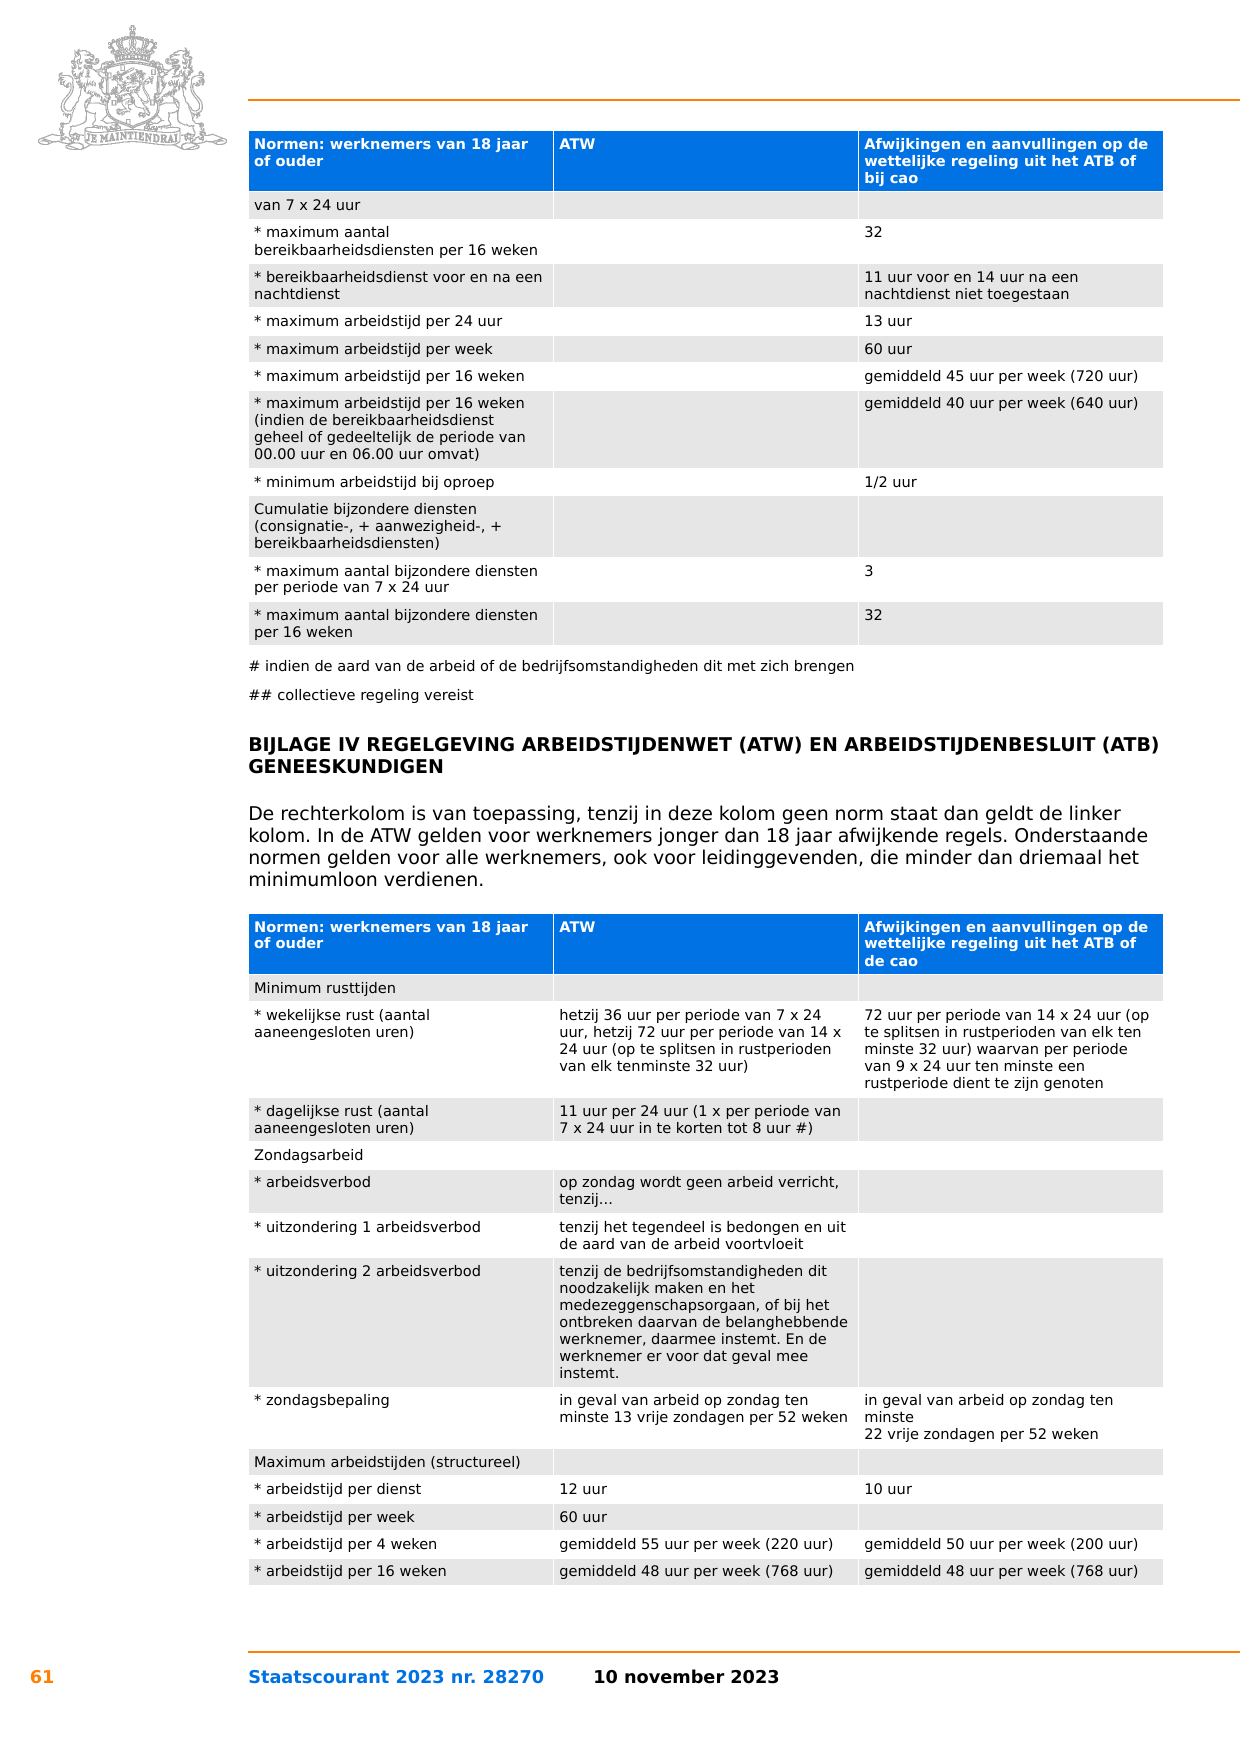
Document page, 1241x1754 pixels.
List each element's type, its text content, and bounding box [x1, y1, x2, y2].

table_cell * arbeidstijd per 16 weken [249, 1559, 553, 1585]
table_cell * wekelijkse rust (aantal aaneengesloten uren) [249, 1003, 553, 1097]
table_cell 13 uur [859, 309, 1163, 335]
table_cell gemiddeld 40 uur per week (640 uur) [859, 391, 1163, 468]
table_cell [554, 336, 858, 362]
table_cell [859, 1449, 1163, 1475]
table_cell 11 uur per 24 uur (1 x per periode van 7 x 24 uur in te korten tot 8 uur #) [554, 1098, 858, 1141]
table_cell * zondagsbepaling [249, 1388, 553, 1448]
table_header Normen: werknemers van 18 jaar of ouder [249, 131, 553, 191]
table_cell * maximum aantal bijzondere diensten per 16 weken [249, 602, 553, 645]
table_cell gemiddeld 55 uur per week (220 uur) [554, 1531, 858, 1557]
table_cell * bereikbaarheidsdienst voor en na een nachtdienst [249, 264, 553, 307]
table_header Afwijkingen en aanvullingen op de wettelijke regeling uit het ATB of de cao [859, 914, 1163, 974]
table_cell * arbeidsverbod [249, 1170, 553, 1213]
table_cell gemiddeld 48 uur per week (768 uur) [859, 1559, 1163, 1585]
table_cell gemiddeld 50 uur per week (200 uur) [859, 1531, 1163, 1557]
table_cell gemiddeld 48 uur per week (768 uur) [554, 1559, 858, 1585]
table_cell [859, 192, 1163, 219]
table_cell * uitzondering 1 arbeidsverbod [249, 1214, 553, 1257]
subtitle BIJLAGE IV REGELGEVING ARBEIDSTIJDENWET (ATW) EN ARBEIDSTIJDENBESLUIT (ATB) GENEESKUNDIGEN [248, 734, 1163, 778]
table_cell 3 [859, 558, 1163, 601]
table_cell * minimum arbeidstijd bij oproep [249, 469, 553, 495]
table_header Afwijkingen en aanvullingen op de wettelijke regeling uit het ATB of bij cao [859, 131, 1163, 191]
table_cell * maximum aantal bereikbaarheidsdiensten per 16 weken [249, 220, 553, 263]
table_cell [859, 1098, 1163, 1141]
table_cell [554, 220, 858, 263]
table_cell * arbeidstijd per 4 weken [249, 1531, 553, 1557]
table_cell [554, 558, 858, 601]
table_cell [554, 363, 858, 389]
table_cell [859, 1504, 1163, 1530]
table_cell [554, 192, 858, 219]
table_cell Minimum rusttijden [249, 975, 553, 1001]
table_cell 72 uur per periode van 14 x 24 uur (op te splitsen in rustperioden van elk ten minste 32 uur) waarvan per periode van 9 x 24 uur ten minste een rustperiode dient te zijn genoten [859, 1003, 1163, 1097]
table_cell * maximum arbeidstijd per 16 weken (indien de bereikbaarheidsdienst geheel of gedeeltelijk de periode van 00.00 uur en 06.00 uur omvat) [249, 391, 553, 468]
table_cell [859, 1170, 1163, 1213]
table_cell 60 uur [859, 336, 1163, 362]
table_cell tenzij de bedrijfsomstandigheden dit noodzakelijk maken en het medezeggenschapsorgaan, of bij het ontbreken daarvan de belanghebbende werknemer, daarmee instemt. En de werknemer er voor dat geval mee instemt. [554, 1258, 858, 1387]
table_cell Cumulatie bijzondere diensten (consignatie-, + aanwezigheid-, + bereikbaarheidsdiensten) [249, 496, 553, 557]
table_cell * maximum arbeidstijd per 16 weken [249, 363, 553, 389]
table_cell [859, 1258, 1163, 1387]
table_cell Zondagsarbeid [249, 1142, 553, 1168]
table_cell [859, 496, 1163, 557]
table_cell 32 [859, 602, 1163, 645]
table_cell [859, 975, 1163, 1001]
table_cell in geval van arbeid op zondag ten minste 13 vrije zondagen per 52 weken [554, 1388, 858, 1448]
table_cell van 7 x 24 uur [249, 192, 553, 219]
table_cell 11 uur voor en 14 uur na een nachtdienst niet toegestaan [859, 264, 1163, 307]
table_cell [554, 1142, 858, 1168]
table_cell tenzij het tegendeel is bedongen en uit de aard van de arbeid voortvloeit [554, 1214, 858, 1257]
table_cell # indien de aard van de arbeid of de bedrijfsomstandigheden dit met zich brengen ## collectieve regeling vereist [248, 646, 1163, 704]
table_cell [554, 469, 858, 495]
table_cell [554, 391, 858, 468]
table_cell [554, 975, 858, 1001]
table_cell [554, 496, 858, 557]
table_cell 12 uur [554, 1476, 858, 1503]
table_cell hetzij 36 uur per periode van 7 x 24 uur, hetzij 72 uur per periode van 14 x 24 uur (op te splitsen in rustperioden van elk tenminste 32 uur) [554, 1003, 858, 1097]
table_cell * arbeidstijd per week [249, 1504, 553, 1530]
table_header ATW [554, 131, 858, 191]
text De rechterkolom is van toepassing, tenzij in deze kolom geen norm staat dan geldt de linker kolom. In de ATW gelden voor werknemers jonger dan 18 jaar afwijkende regels. Onderstaande normen gelden voor alle werknemers, ook voor leidinggevenden, die minder dan driemaal het minimumloon verdienen. [248, 803, 1163, 891]
table_cell [554, 602, 858, 645]
table_cell op zondag wordt geen arbeid verricht, tenzij... [554, 1170, 858, 1213]
table_cell [859, 1214, 1163, 1257]
table_cell gemiddeld 45 uur per week (720 uur) [859, 363, 1163, 389]
table_cell * maximum arbeidstijd per week [249, 336, 553, 362]
table_cell [554, 1449, 858, 1475]
table_cell 10 uur [859, 1476, 1163, 1503]
table_header Normen: werknemers van 18 jaar of ouder [249, 914, 553, 974]
table_cell * arbeidstijd per dienst [249, 1476, 553, 1503]
picture [38, 25, 227, 150]
table_cell 60 uur [554, 1504, 858, 1530]
table_cell [554, 264, 858, 307]
table_cell [859, 1142, 1163, 1168]
table_cell [554, 309, 858, 335]
table_cell 32 [859, 220, 1163, 263]
table_cell in geval van arbeid op zondag ten minste 22 vrije zondagen per 52 weken [859, 1388, 1163, 1448]
table_cell * uitzondering 2 arbeidsverbod [249, 1258, 553, 1387]
table_cell * maximum aantal bijzondere diensten per periode van 7 x 24 uur [249, 558, 553, 601]
table_cell 1/2 uur [859, 469, 1163, 495]
table_cell * dagelijkse rust (aantal aaneengesloten uren) [249, 1098, 553, 1141]
table_header ATW [554, 914, 858, 974]
table_cell Maximum arbeidstijden (structureel) [249, 1449, 553, 1475]
table_cell * maximum arbeidstijd per 24 uur [249, 309, 553, 335]
